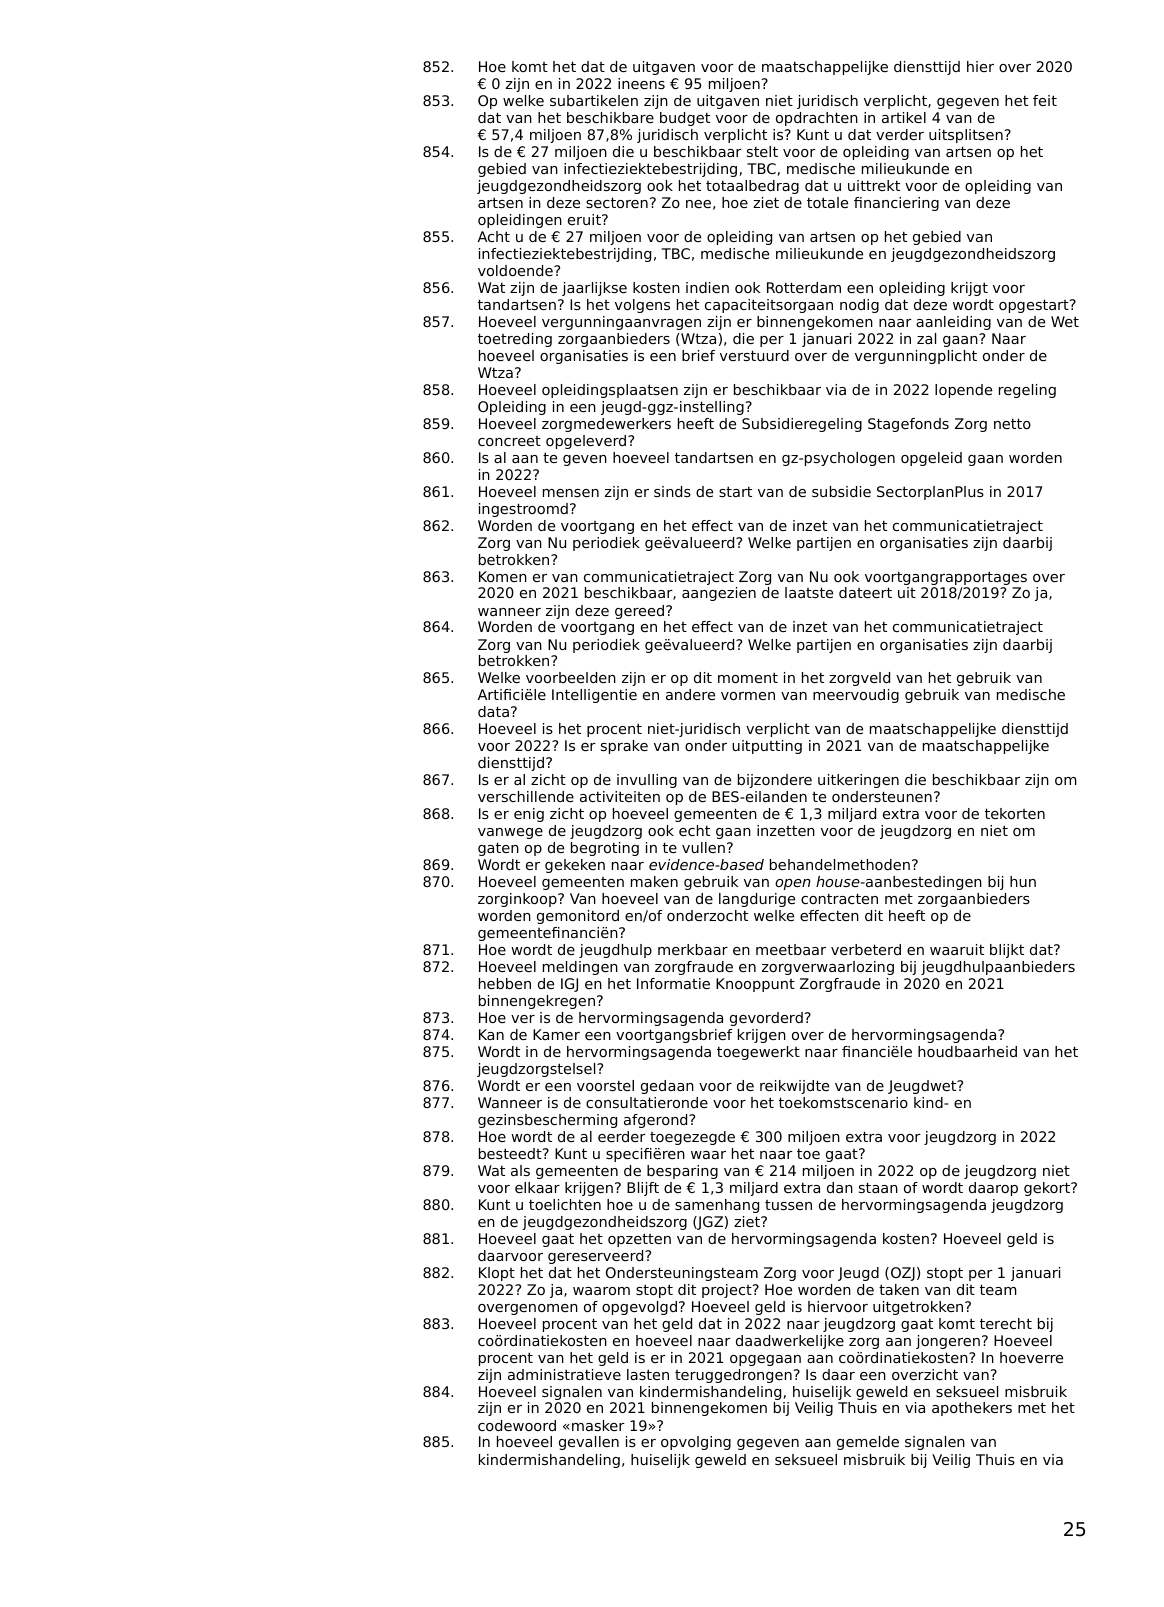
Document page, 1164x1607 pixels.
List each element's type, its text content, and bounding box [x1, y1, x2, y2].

table_cell 864. [422, 619, 471, 670]
table_cell 874. [422, 1027, 471, 1044]
table_cell Hoe ver is de hervormingsagenda gevorderd? [471, 1010, 1087, 1027]
table_cell 854. [422, 144, 471, 229]
table_cell 881. [422, 1231, 471, 1264]
table_cell Wordt er een voorstel gedaan voor de reikwijdte van de Jeugdwet? [471, 1078, 1087, 1095]
table_cell 884. [422, 1384, 471, 1434]
table_cell Hoe wordt de al eerder toegezegde € 300 miljoen extra voor jeugdzorg in 2022 besteedt? Kunt u specifiëren waar het naar toe gaat? [471, 1129, 1087, 1163]
table_cell Hoeveel is het procent niet-juridisch verplicht van de maatschappelijke diensttijd voor 2022? Is er sprake van onder uitputting in 2021 van de maatschappelijke diensttijd? [471, 721, 1087, 772]
table_cell Hoeveel gemeenten maken gebruik van open house-aanbestedingen bij hun zorginkoop? Van hoeveel van de langdurige contracten met zorgaanbieders worden gemonitord en/of onderzocht welke effecten dit heeft op de gemeentefinanciën? [471, 874, 1087, 942]
table_cell Hoe komt het dat de uitgaven voor de maatschappelijke diensttijd hier over 2020 € 0 zijn en in 2022 ineens € 95 miljoen? [471, 59, 1087, 93]
table_cell Hoeveel gaat het opzetten van de hervormingsagenda kosten? Hoeveel geld is daarvoor gereserveerd? [471, 1231, 1087, 1264]
table_cell 852. [422, 59, 471, 93]
table_cell 880. [422, 1197, 471, 1231]
table_cell 878. [422, 1129, 471, 1163]
table_cell Wanneer is de consultatieronde voor het toekomstscenario kind- en gezinsbescherming afgerond? [471, 1095, 1087, 1129]
table_cell Hoeveel meldingen van zorgfraude en zorgverwaarlozing bij jeugdhulpaanbieders hebben de IGJ en het Informatie Knooppunt Zorgfraude in 2020 en 2021 binnengekregen? [471, 959, 1087, 1010]
table_cell 853. [422, 93, 471, 144]
table_cell Wat zijn de jaarlijkse kosten indien ook Rotterdam een opleiding krijgt voor tandartsen? Is het volgens het capaciteitsorgaan nodig dat deze wordt opgestart? [471, 280, 1087, 314]
table_cell Kunt u toelichten hoe u de samenhang tussen de hervormingsagenda jeugdzorg en de jeugdgezondheidszorg (JGZ) ziet? [471, 1197, 1087, 1231]
table_cell Hoeveel mensen zijn er sinds de start van de subsidie SectorplanPlus in 2017 ingestroomd? [471, 484, 1087, 517]
table_cell 866. [422, 721, 471, 772]
table_cell 860. [422, 450, 471, 483]
table_cell 879. [422, 1163, 471, 1197]
table_cell Welke voorbeelden zijn er op dit moment in het zorgveld van het gebruik van Artificiële Intelligentie en andere vormen van meervoudig gebruik van medische data? [471, 670, 1087, 721]
table_cell Komen er van communicatietraject Zorg van Nu ook voortgangrapportages over 2020 en 2021 beschikbaar, aangezien de laatste dateert uit 2018/2019? Zo ja, wanneer zijn deze gereed? [471, 569, 1087, 619]
table_cell 861. [422, 484, 471, 517]
table_cell Hoeveel zorgmedewerkers heeft de Subsidieregeling Stagefonds Zorg netto concreet opgeleverd? [471, 416, 1087, 449]
table_cell 885. [422, 1434, 471, 1468]
table_cell Hoeveel opleidingsplaatsen zijn er beschikbaar via de in 2022 lopende regeling Opleiding in een jeugd-ggz-instelling? [471, 382, 1087, 416]
table_cell 865. [422, 670, 471, 721]
table_cell Acht u de € 27 miljoen voor de opleiding van artsen op het gebied van infectieziektebestrijding, TBC, medische milieukunde en jeugdgezondheidszorg voldoende? [471, 229, 1087, 280]
table_cell Worden de voortgang en het effect van de inzet van het communicatietraject Zorg van Nu periodiek geëvalueerd? Welke partijen en organisaties zijn daarbij betrokken? [471, 518, 1087, 568]
table_cell 871. [422, 942, 471, 959]
table_cell Klopt het dat het Ondersteuningsteam Zorg voor Jeugd (OZJ) stopt per 1 januari 2022? Zo ja, waarom stopt dit project? Hoe worden de taken van dit team overgenomen of opgevolgd? Hoeveel geld is hiervoor uitgetrokken? [471, 1265, 1087, 1316]
table_cell 863. [422, 569, 471, 619]
table_cell Worden de voortgang en het effect van de inzet van het communicatietraject Zorg van Nu periodiek geëvalueerd? Welke partijen en organisaties zijn daarbij betrokken? [471, 619, 1087, 670]
table_cell Kan de Kamer een voortgangsbrief krijgen over de hervormingsagenda? [471, 1027, 1087, 1044]
table_cell 870. [422, 874, 471, 942]
table_cell Hoeveel procent van het geld dat in 2022 naar jeugdzorg gaat komt terecht bij coördinatiekosten en hoeveel naar daadwerkelijke zorg aan jongeren? Hoeveel procent van het geld is er in 2021 opgegaan aan coördinatiekosten? In hoeverre zijn administratieve lasten teruggedrongen? Is daar een overzicht van? [471, 1316, 1087, 1383]
table_cell 875. [422, 1044, 471, 1078]
table_cell 857. [422, 314, 471, 382]
table_cell 877. [422, 1095, 471, 1129]
table_cell Op welke subartikelen zijn de uitgaven niet juridisch verplicht, gegeven het feit dat van het beschikbare budget voor de opdrachten in artikel 4 van de € 57,4 miljoen 87,8% juridisch verplicht is? Kunt u dat verder uitsplitsen? [471, 93, 1087, 144]
table_cell 859. [422, 416, 471, 449]
table_cell Is er al zicht op de invulling van de bijzondere uitkeringen die beschikbaar zijn om verschillende activiteiten op de BES-eilanden te ondersteunen? [471, 772, 1087, 806]
table_cell 872. [422, 959, 471, 1010]
table_cell 869. [422, 857, 471, 874]
table_cell 882. [422, 1265, 471, 1316]
table_cell Is de € 27 miljoen die u beschikbaar stelt voor de opleiding van artsen op het gebied van infectieziektebestrijding, TBC, medische milieukunde en jeugdgezondheidszorg ook het totaalbedrag dat u uittrekt voor de opleiding van artsen in deze sectoren? Zo nee, hoe ziet de totale financiering van deze opleidingen eruit? [471, 144, 1087, 229]
table_cell 876. [422, 1078, 471, 1095]
table_cell Wordt in de hervormingsagenda toegewerkt naar financiële houdbaarheid van het jeugdzorgstelsel? [471, 1044, 1087, 1078]
table_cell 855. [422, 229, 471, 280]
table_cell 873. [422, 1010, 471, 1027]
table_cell Wat als gemeenten de besparing van € 214 miljoen in 2022 op de jeugdzorg niet voor elkaar krijgen? Blijft de € 1,3 miljard extra dan staan of wordt daarop gekort? [471, 1163, 1087, 1197]
table_cell Is al aan te geven hoeveel tandartsen en gz-psychologen opgeleid gaan worden in 2022? [471, 450, 1087, 483]
table_cell 867. [422, 772, 471, 806]
table_cell In hoeveel gevallen is er opvolging gegeven aan gemelde signalen van kindermishandeling, huiselijk geweld en seksueel misbruik bij Veilig Thuis en via [471, 1434, 1087, 1468]
table_cell Hoeveel vergunningaanvragen zijn er binnengekomen naar aanleiding van de Wet toetreding zorgaanbieders (Wtza), die per 1 januari 2022 in zal gaan? Naar hoeveel organisaties is een brief verstuurd over de vergunningplicht onder de Wtza? [471, 314, 1087, 382]
table_cell 858. [422, 382, 471, 416]
table_cell Hoeveel signalen van kindermishandeling, huiselijk geweld en seksueel misbruik zijn er in 2020 en 2021 binnengekomen bij Veilig Thuis en via apothekers met het codewoord «masker 19»? [471, 1384, 1087, 1434]
table_cell 868. [422, 806, 471, 857]
table_cell Hoe wordt de jeugdhulp merkbaar en meetbaar verbeterd en waaruit blijkt dat? [471, 942, 1087, 959]
table_cell 856. [422, 280, 471, 314]
table_cell Is er enig zicht op hoeveel gemeenten de € 1,3 miljard extra voor de tekorten vanwege de jeugdzorg ook echt gaan inzetten voor de jeugdzorg en niet om gaten op de begroting in te vullen? [471, 806, 1087, 857]
table_cell 862. [422, 518, 471, 568]
table_cell 883. [422, 1316, 471, 1383]
table_cell Wordt er gekeken naar evidence-based behandelmethoden? [471, 857, 1087, 874]
